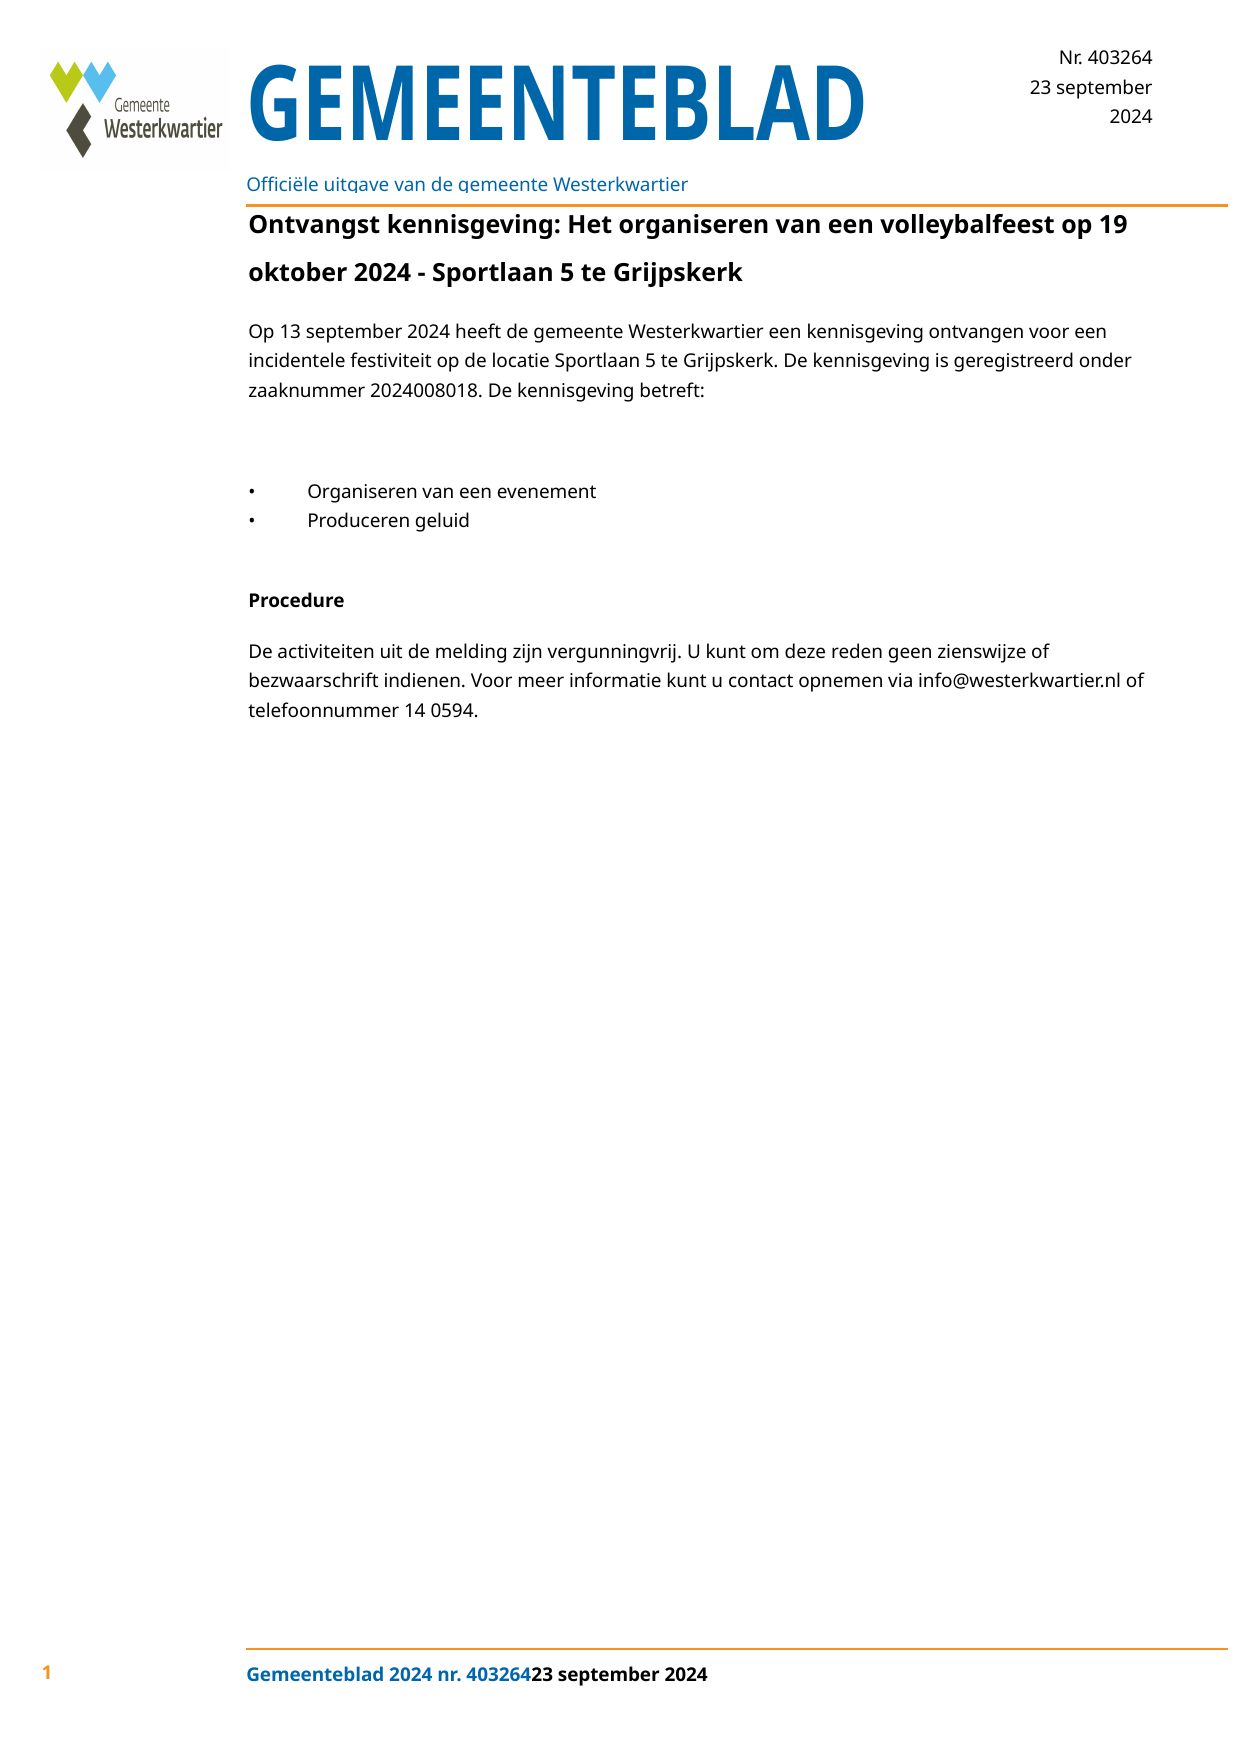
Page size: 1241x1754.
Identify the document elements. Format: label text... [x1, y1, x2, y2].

picture [41, 47, 231, 172]
text Procedure [248, 587, 1152, 613]
list Organiseren van een evenement [248, 478, 1152, 504]
text Ontvangst kennisgeving: Het organiseren van een volleybalfeest op 19 oktober 2024 - Sportlaan 5 te Grijpskerk [248, 207, 1152, 288]
text De activiteiten uit de melding zijn vergunningvrij. U kunt om deze reden geen zienswijze of bezwaarschrift indienen. Voor meer informatie kunt u contact opnemen via info@westerkwartier.nl of telefoonnummer 14 0594. [248, 638, 1152, 723]
text Op 13 september 2024 heeft de gemeente Westerkwartier een kennisgeving ontvangen voor een incidentele festiviteit op de locatie Sportlaan 5 te Grijpskerk. De kennisgeving is geregistreerd onder zaaknummer 2024008018. De kennisgeving betreft: [248, 318, 1152, 403]
list Produceren geluid [248, 507, 1152, 533]
